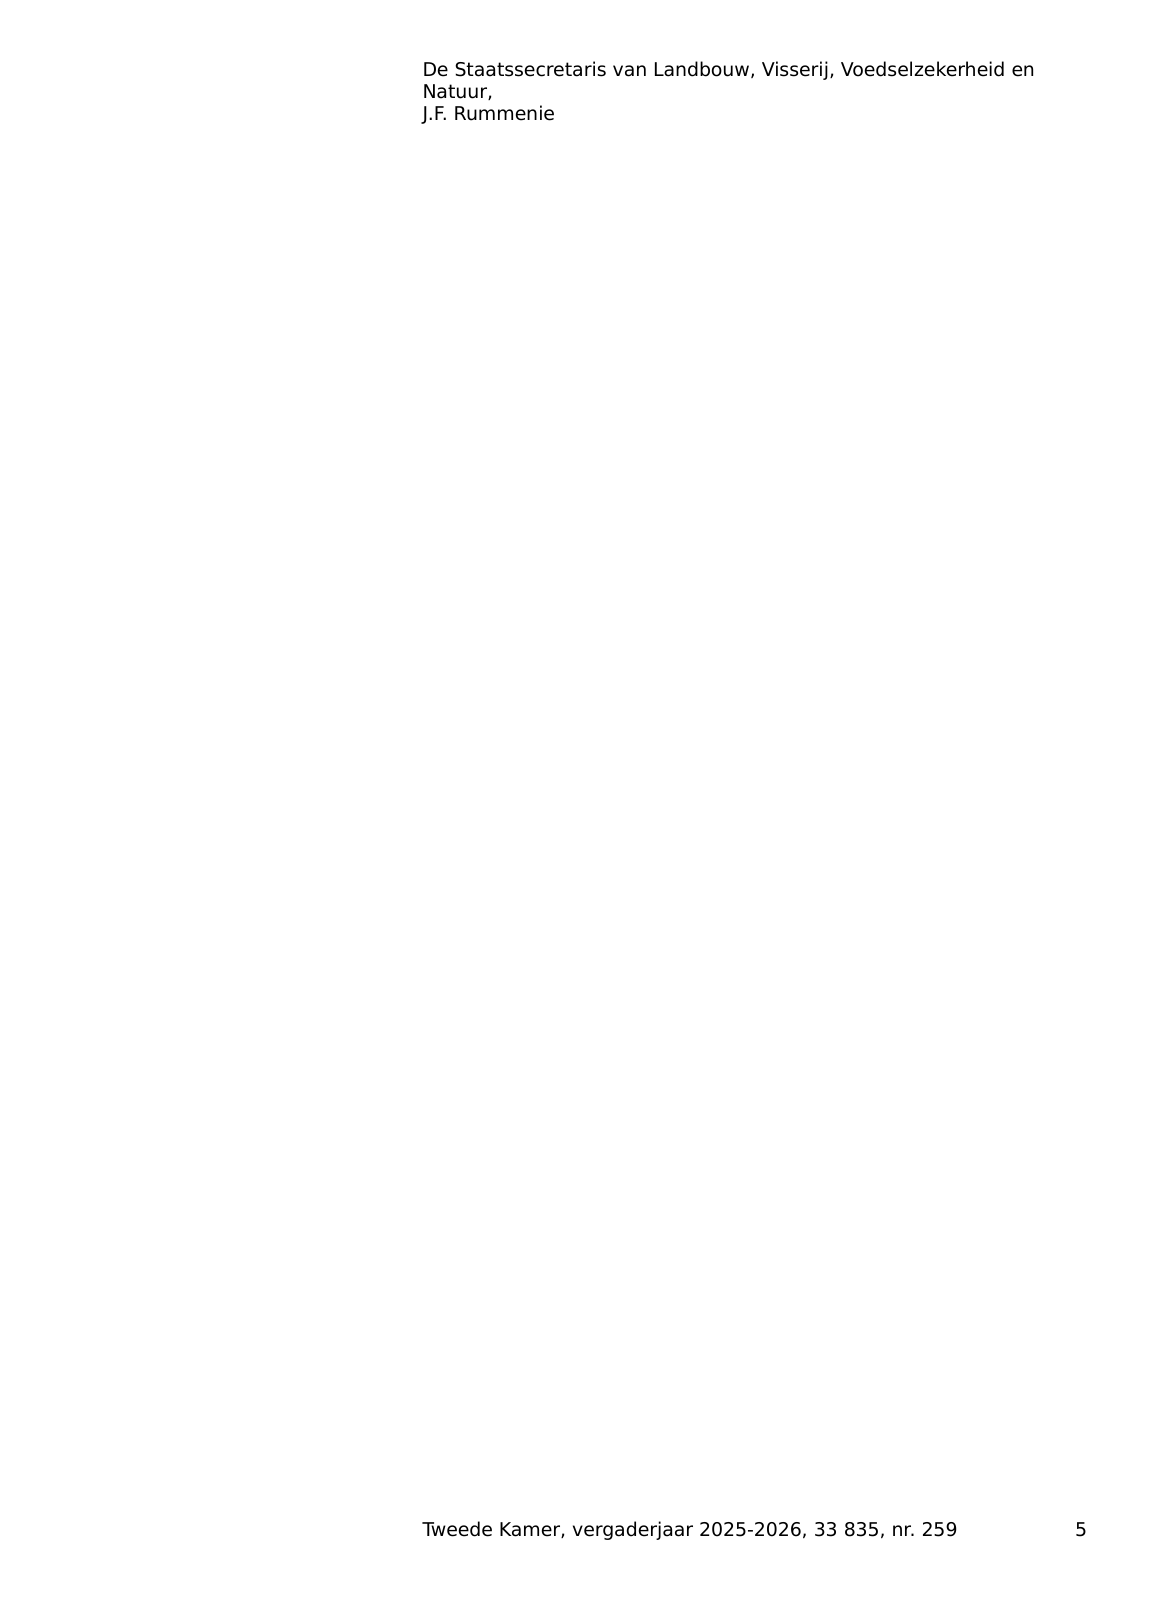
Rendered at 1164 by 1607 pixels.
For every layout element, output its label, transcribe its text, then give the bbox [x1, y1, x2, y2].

text De Staatssecretaris van Landbouw, Visserij, Voedselzekerheid en Natuur, J.F. Rummenie [422, 59, 1087, 125]
